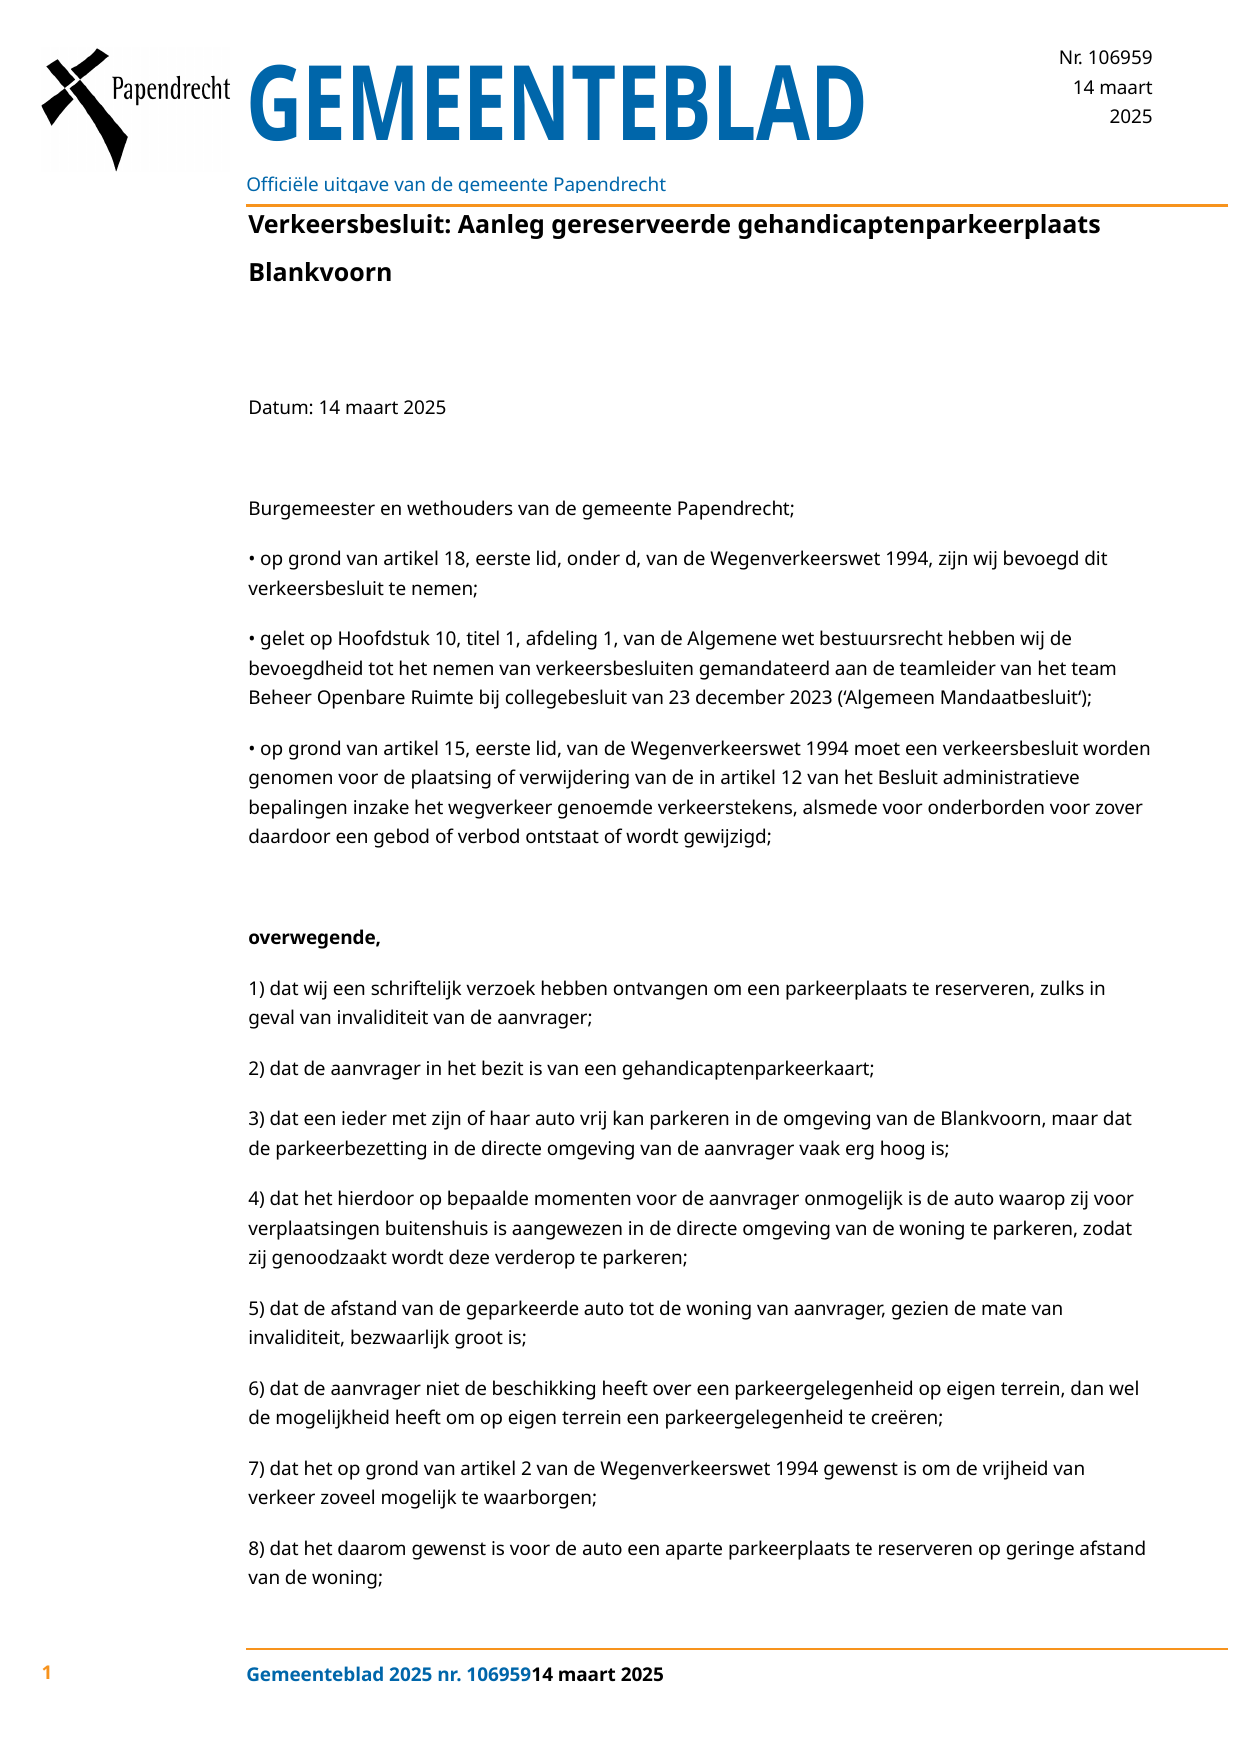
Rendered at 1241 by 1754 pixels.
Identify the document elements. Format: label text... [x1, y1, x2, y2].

text overwegende, [248, 924, 1152, 950]
text Datum: 14 maart 2025 [248, 394, 1152, 420]
text 5) dat de afstand van de geparkeerde auto tot de woning van aanvrager, gezien de mate van invaliditeit, bezwaarlijk groot is; [248, 1295, 1152, 1350]
text 4) dat het hierdoor op bepaalde momenten voor de aanvrager onmogelijk is de auto waarop zij voor verplaatsingen buitenshuis is aangewezen in de directe omgeving van de woning te parkeren, zodat zij genoodzaakt wordt deze verderop te parkeren; [248, 1185, 1152, 1270]
text • gelet op Hoofdstuk 10, titel 1, afdeling 1, van de Algemene wet bestuursrecht hebben wij de bevoegdheid tot het nemen van verkeersbesluiten gemandateerd aan de teamleider van het team Beheer Openbare Ruimte bij collegebesluit van 23 december 2023 (‘Algemeen Mandaatbesluit‘); [248, 625, 1152, 710]
text • op grond van artikel 18, eerste lid, onder d, van de Wegenverkeerswet 1994, zijn wij bevoegd dit verkeersbesluit te nemen; [248, 545, 1152, 601]
picture [41, 47, 231, 172]
text 2) dat de aanvrager in het bezit is van een gehandicaptenparkeerkaart; [248, 1055, 1152, 1081]
text Burgemeester en wethouders van de gemeente Papendrecht; [248, 495, 1152, 521]
text 7) dat het op grond van artikel 2 van de Wegenverkeerswet 1994 gewenst is om de vrijheid van verkeer zoveel mogelijk te waarborgen; [248, 1455, 1152, 1510]
text • op grond van artikel 15, eerste lid, van de Wegenverkeerswet 1994 moet een verkeersbesluit worden genomen voor de plaatsing of verwijdering van de in artikel 12 van het Besluit administratieve bepalingen inzake het wegverkeer genoemde verkeerstekens, alsmede voor onderborden voor zover daardoor een gebod of verbod ontstaat of wordt gewijzigd; [248, 735, 1152, 849]
text 8) dat het daarom gewenst is voor de auto een aparte parkeerplaats te reserveren op geringe afstand van de woning; [248, 1535, 1152, 1590]
text 3) dat een ieder met zijn of haar auto vrij kan parkeren in de omgeving van de Blankvoorn, maar dat de parkeerbezetting in de directe omgeving van de aanvrager vaak erg hoog is; [248, 1105, 1152, 1161]
text 6) dat de aanvrager niet de beschikking heeft over een parkeergelegenheid op eigen terrein, dan wel de mogelijkheid heeft om op eigen terrein een parkeergelegenheid te creëren; [248, 1375, 1152, 1430]
text 1) dat wij een schriftelijk verzoek hebben ontvangen om een parkeerplaats te reserveren, zulks in geval van invaliditeit van de aanvrager; [248, 975, 1152, 1030]
text Verkeersbesluit: Aanleg gereserveerde gehandicaptenparkeerplaats Blankvoorn [248, 207, 1152, 288]
